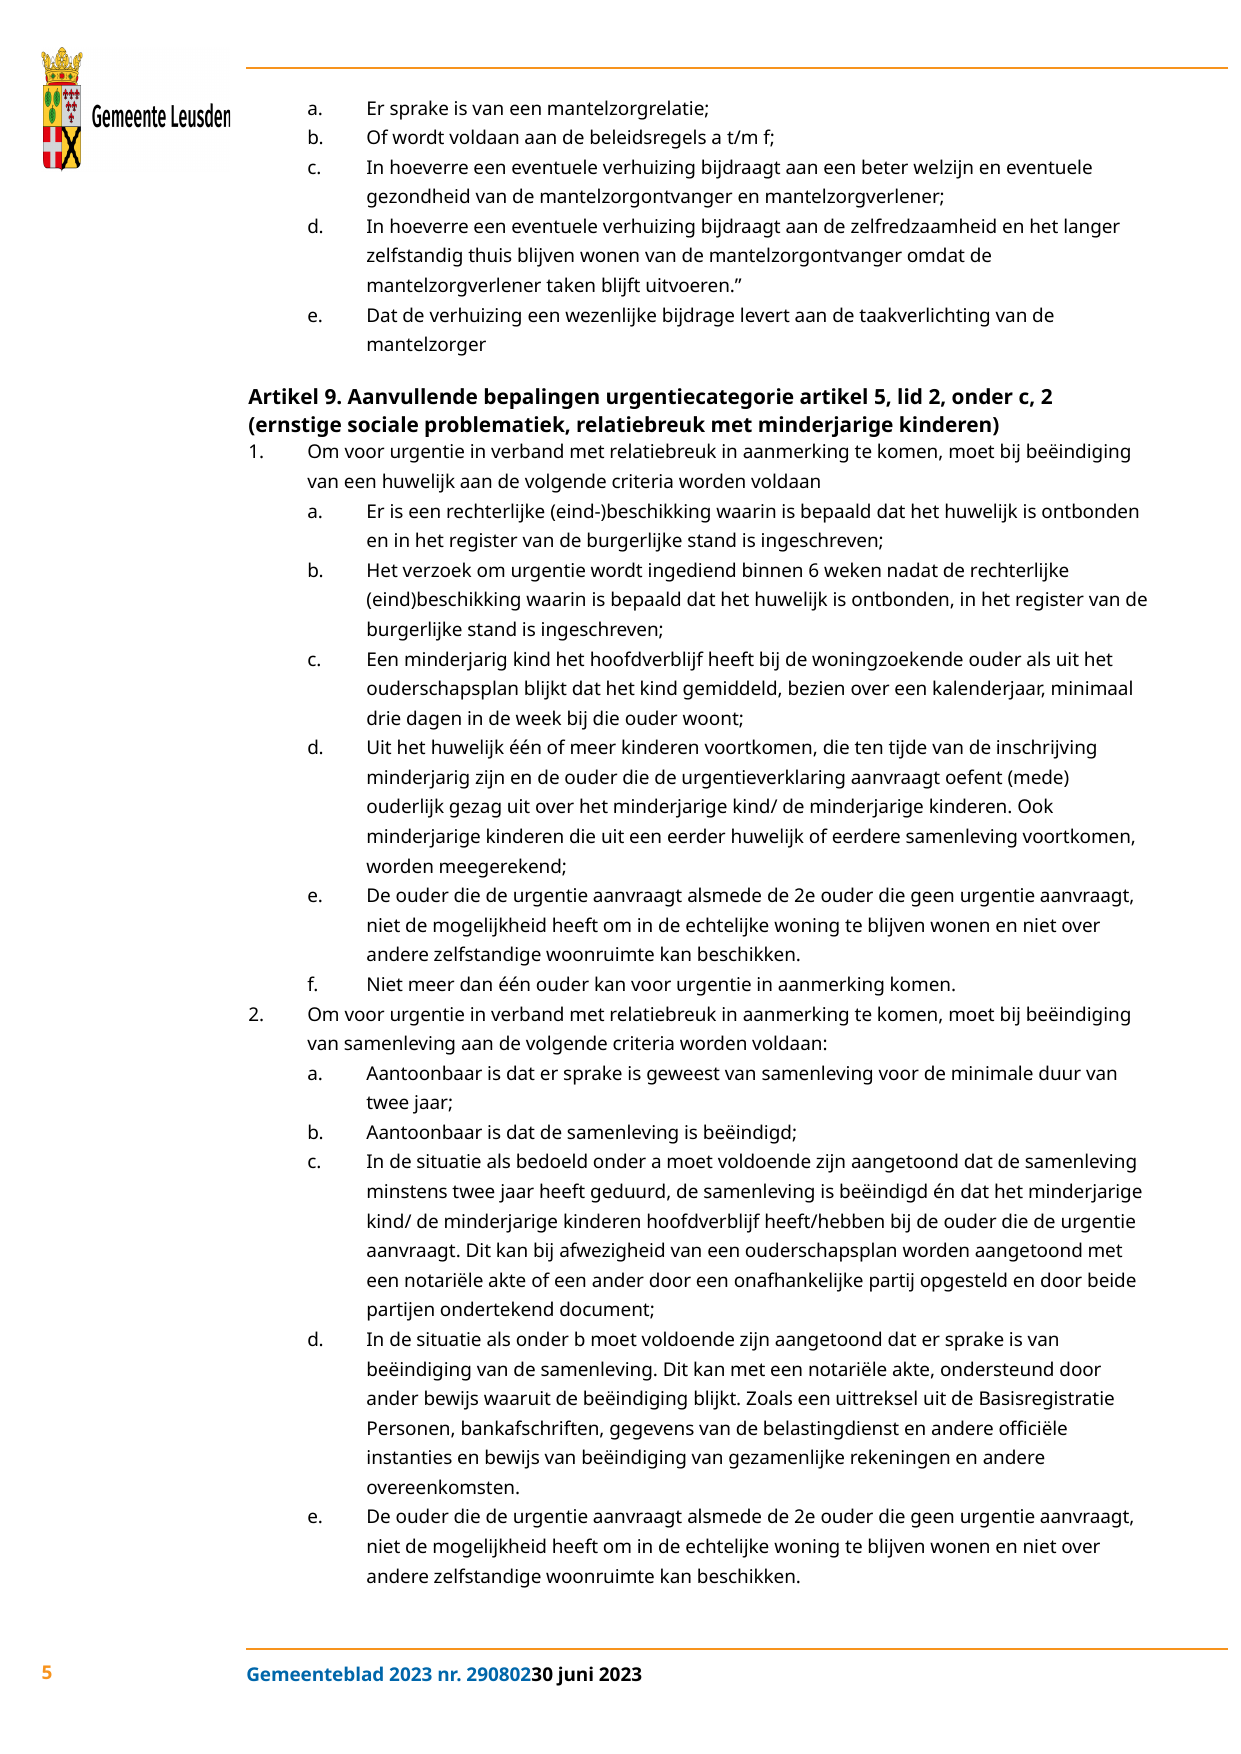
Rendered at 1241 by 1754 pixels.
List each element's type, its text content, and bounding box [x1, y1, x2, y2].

list Een minderjarig kind het hoofdverblijf heeft bij de woningzoekende ouder als uit het ouderschapsplan blijkt dat het kind gemiddeld, bezien over een kalenderjaar, minimaal drie dagen in de week bij die ouder woont; [307, 646, 1152, 731]
picture [41, 47, 231, 172]
list Er is een rechterlijke (eind-)beschikking waarin is bepaald dat het huwelijk is ontbonden en in het register van de burgerlijke stand is ingeschreven; [307, 498, 1152, 553]
list Het verzoek om urgentie wordt ingediend binnen 6 weken nadat de rechterlijke (eind)beschikking waarin is bepaald dat het huwelijk is ontbonden, in het register van de burgerlijke stand is ingeschreven; [307, 557, 1152, 642]
list Of wordt voldaan aan de beleidsregels a t/m f; [307, 124, 1152, 150]
list In hoeverre een eventuele verhuizing bijdraagt aan de zelfredzaamheid en het langer zelfstandig thuis blijven wonen van de mantelzorgontvanger omdat de mantelzorgverlener taken blijft uitvoeren.” [307, 213, 1152, 298]
list Er sprake is van een mantelzorgrelatie; [307, 95, 1152, 121]
text Artikel 9. Aanvullende bepalingen urgentiecategorie artikel 5, lid 2, onder c, 2 (ernstige sociale problematiek, relatiebreuk met minderjarige kinderen) [248, 382, 1152, 439]
list In de situatie als onder b moet voldoende zijn aangetoond dat er sprake is van beëindiging van de samenleving. Dit kan met een notariële akte, ondersteund door ander bewijs waaruit de beëindiging blijkt. Zoals een uittreksel uit de Basisregistratie Personen, bankafschriften, gegevens van de belastingdienst en andere officiële instanties en bewijs van beëindiging van gezamenlijke rekeningen en andere overeenkomsten. [307, 1326, 1152, 1500]
list Om voor urgentie in verband met relatiebreuk in aanmerking te komen, moet bij beëindiging van samenleving aan de volgende criteria worden voldaan: [248, 1001, 1152, 1056]
list In hoeverre een eventuele verhuizing bijdraagt aan een beter welzijn en eventuele gezondheid van de mantelzorgontvanger en mantelzorgverlener; [307, 154, 1152, 209]
list Dat de verhuizing een wezenlijke bijdrage levert aan de taakverlichting van de mantelzorger [307, 302, 1152, 357]
list De ouder die de urgentie aanvraagt alsmede de 2e ouder die geen urgentie aanvraagt, niet de mogelijkheid heeft om in de echtelijke woning te blijven wonen en niet over andere zelfstandige woonruimte kan beschikken. [307, 1504, 1152, 1589]
list In de situatie als bedoeld onder a moet voldoende zijn aangetoond dat de samenleving minstens twee jaar heeft geduurd, de samenleving is beëindigd én dat het minderjarige kind/ de minderjarige kinderen hoofdverblijf heeft/hebben bij de ouder die de urgentie aanvraagt. Dit kan bij afwezigheid van een ouderschapsplan worden aangetoond met een notariële akte of een ander door een onafhankelijke partij opgesteld en door beide partijen ondertekend document; [307, 1149, 1152, 1322]
list Aantoonbaar is dat de samenleving is beëindigd; [307, 1119, 1152, 1145]
list Aantoonbaar is dat er sprake is geweest van samenleving voor de minimale duur van twee jaar; [307, 1060, 1152, 1115]
list De ouder die de urgentie aanvraagt alsmede de 2e ouder die geen urgentie aanvraagt, niet de mogelijkheid heeft om in de echtelijke woning te blijven wonen en niet over andere zelfstandige woonruimte kan beschikken. [307, 882, 1152, 967]
list Uit het huwelijk één of meer kinderen voortkomen, die ten tijde van de inschrijving minderjarig zijn en de ouder die de urgentieverklaring aanvraagt oefent (mede) ouderlijk gezag uit over het minderjarige kind/ de minderjarige kinderen. Ook minderjarige kinderen die uit een eerder huwelijk of eerdere samenleving voortkomen, worden meegerekend; [307, 734, 1152, 879]
list Om voor urgentie in verband met relatiebreuk in aanmerking te komen, moet bij beëindiging van een huwelijk aan de volgende criteria worden voldaan [248, 439, 1152, 494]
list Niet meer dan één ouder kan voor urgentie in aanmerking komen. [307, 971, 1152, 997]
